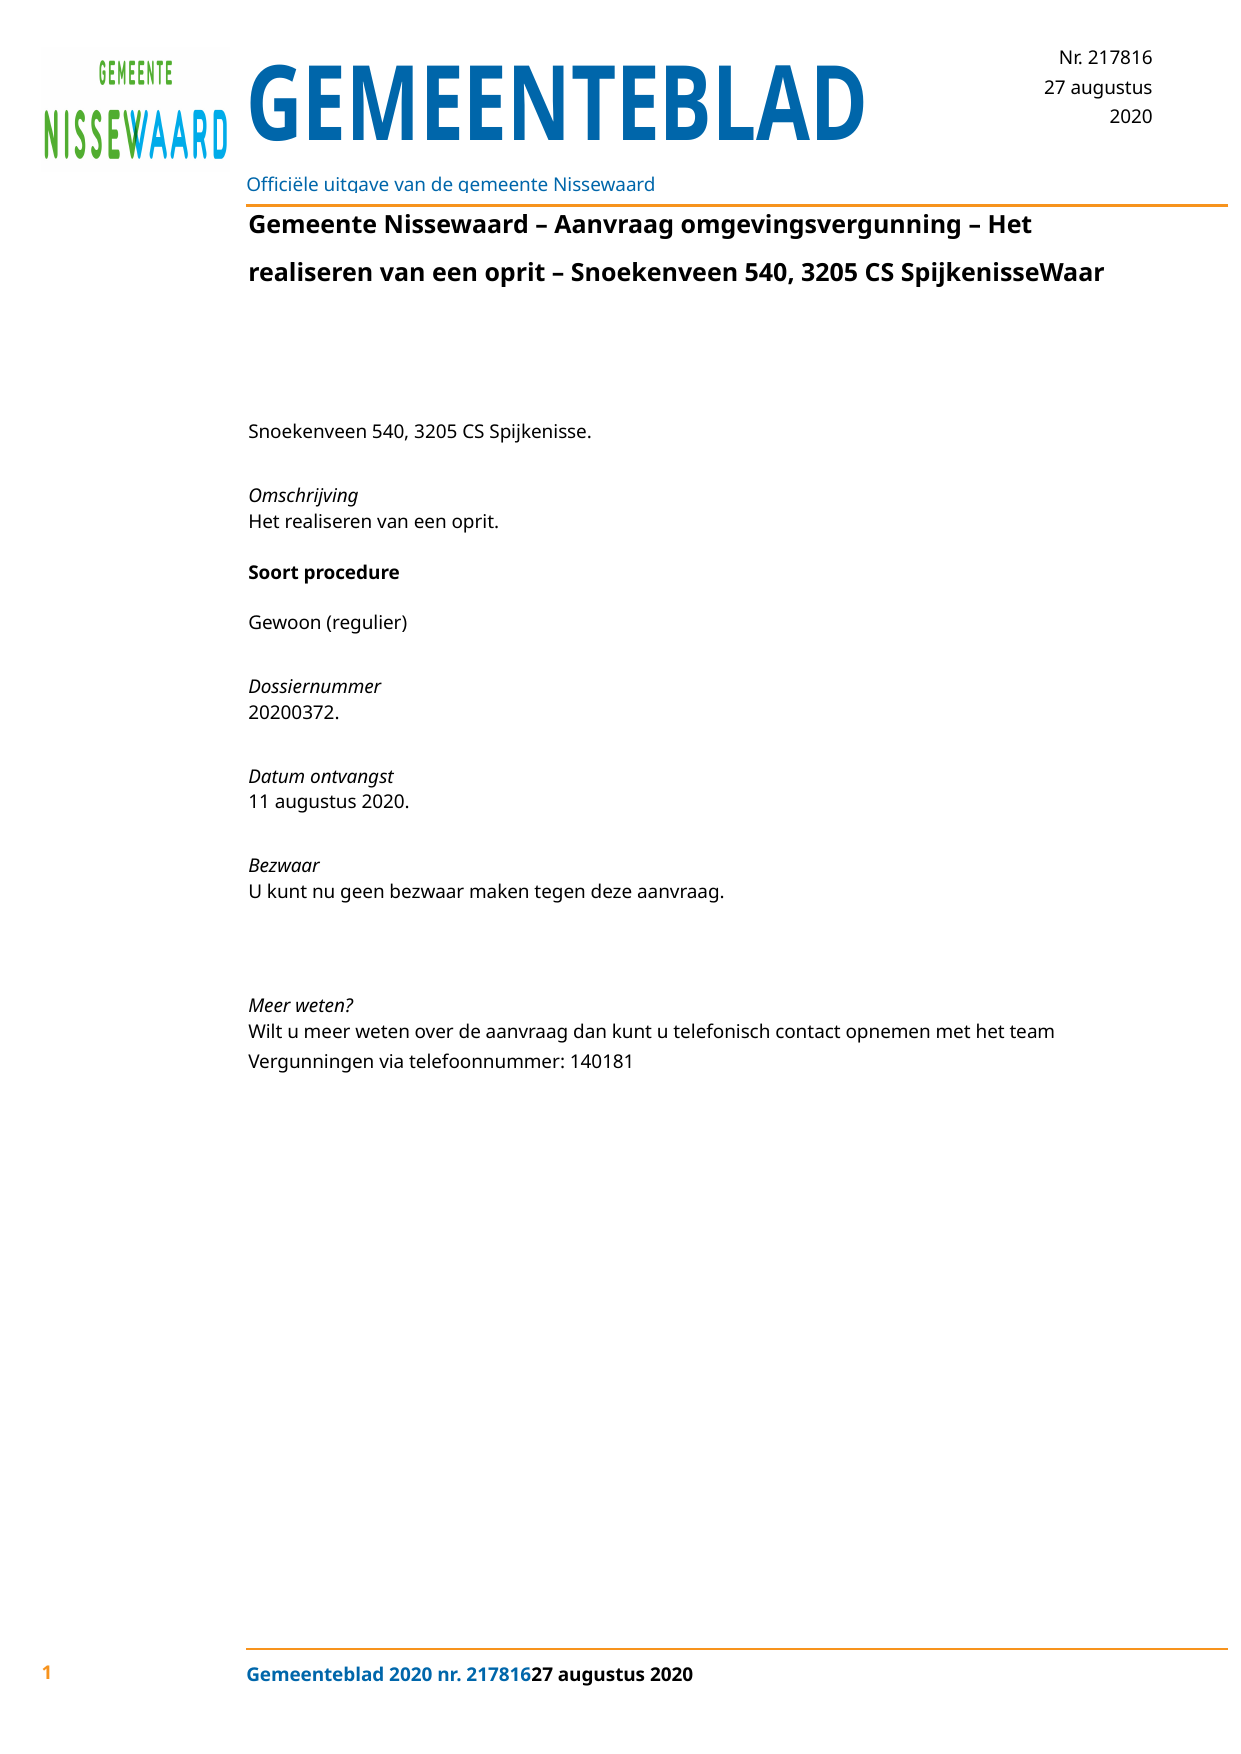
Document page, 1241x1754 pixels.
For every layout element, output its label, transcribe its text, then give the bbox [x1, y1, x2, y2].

text Dossiernummer [248, 673, 1152, 699]
text Gewoon (regulier) [248, 609, 1152, 635]
text Wilt u meer weten over de aanvraag dan kunt u telefonisch contact opnemen met het team Vergunningen via telefoonnummer: 140181 [248, 1018, 1152, 1074]
text Bezwaar [248, 853, 1152, 878]
text Het realiseren van een oprit. [248, 508, 1152, 534]
text Gemeente Nissewaard – Aanvraag omgevingsvergunning – Het realiseren van een oprit – Snoekenveen 540, 3205 CS SpijkenisseWaar [248, 207, 1152, 288]
text Meer weten? [248, 993, 1152, 1018]
picture [41, 47, 231, 172]
text Snoekenveen 540, 3205 CS Spijkenisse. [248, 419, 1152, 444]
text Soort procedure [248, 559, 1152, 584]
text Datum ontvangst [248, 763, 1152, 789]
text Omschrijving [248, 483, 1152, 508]
text 11 augustus 2020. [248, 789, 1152, 814]
text 20200372. [248, 699, 1152, 725]
text U kunt nu geen bezwaar maken tegen deze aanvraag. [248, 878, 1152, 904]
